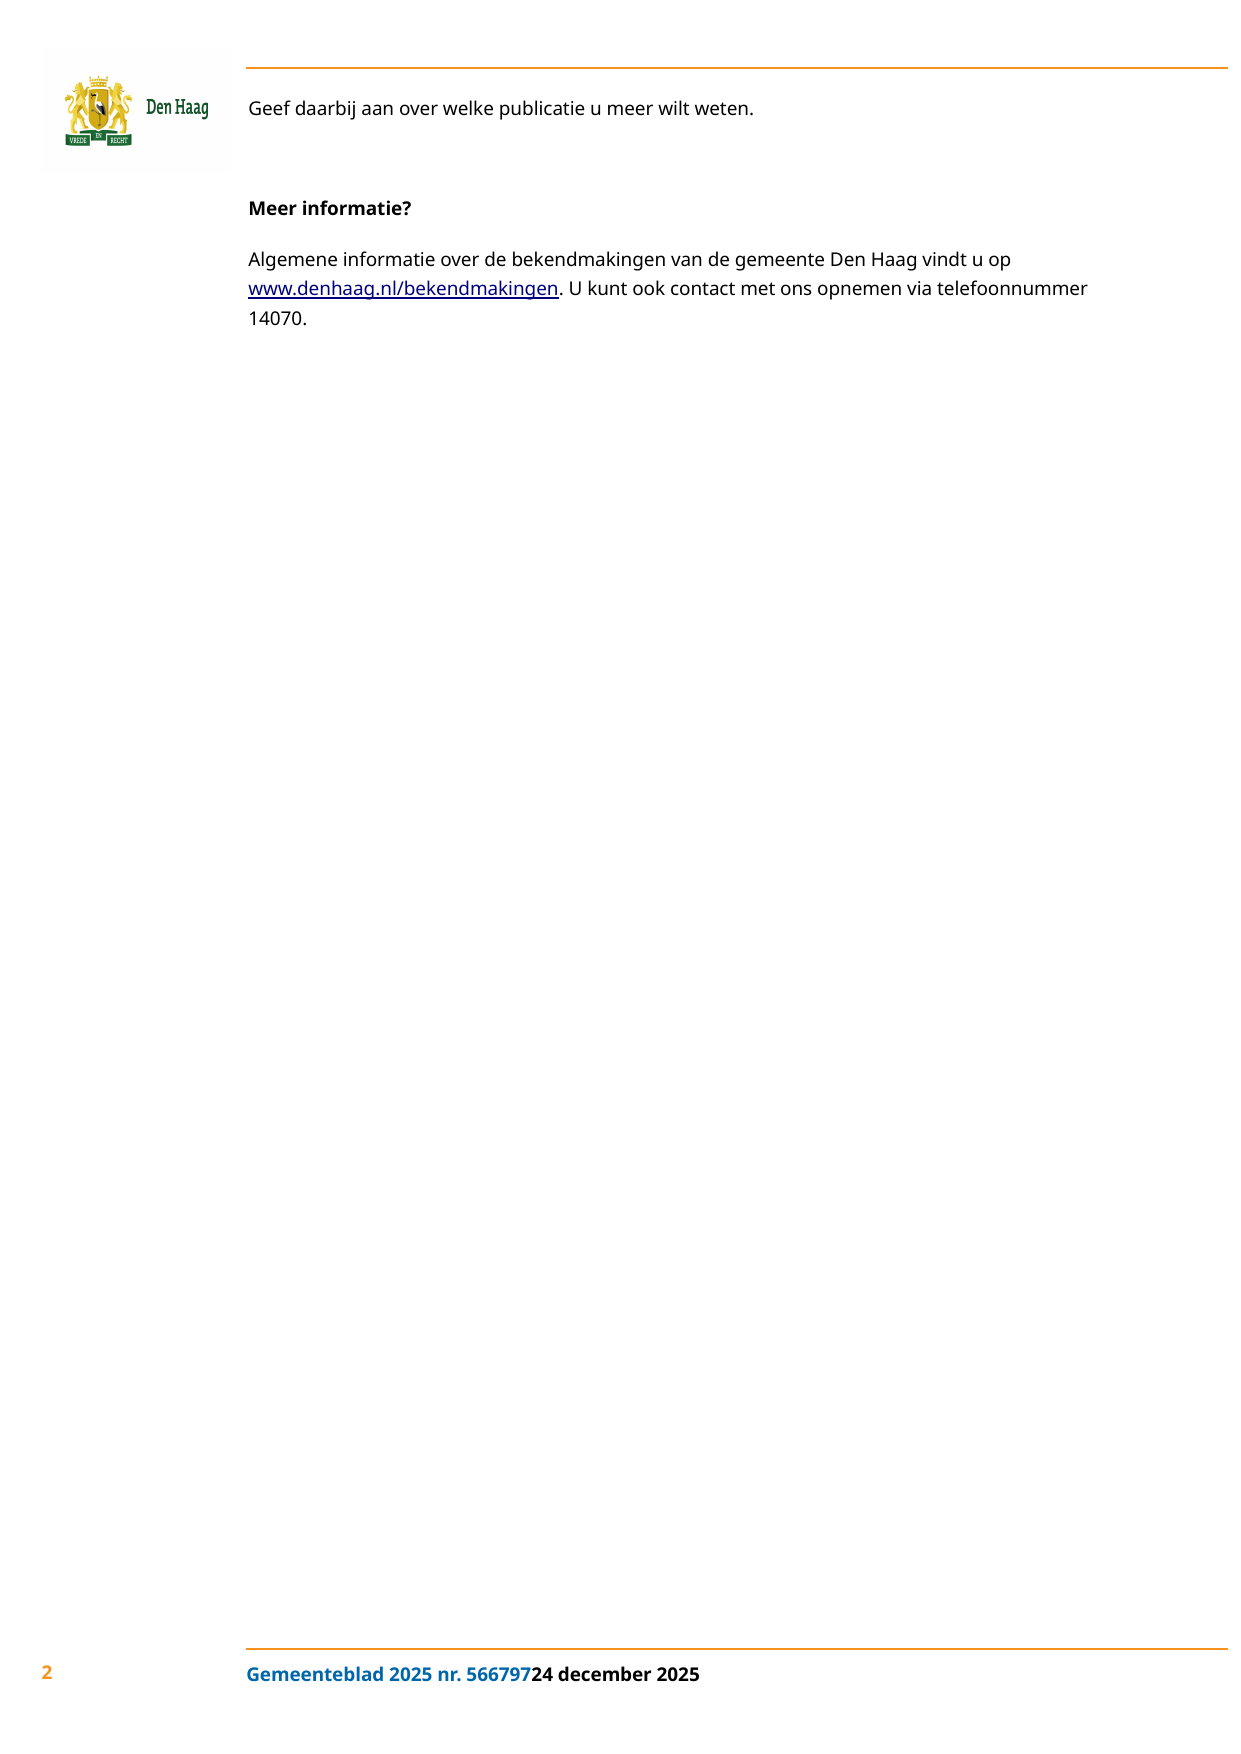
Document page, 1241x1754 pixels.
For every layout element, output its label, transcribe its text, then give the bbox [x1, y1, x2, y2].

picture [41, 47, 231, 172]
text Meer informatie? [248, 196, 1152, 221]
text Algemene informatie over de bekendmakingen van de gemeente Den Haag vindt u op www.denhaag.nl/bekendmakingen. U kunt ook contact met ons opnemen via telefoonnummer 14070. [248, 246, 1152, 331]
text Geef daarbij aan over welke publicatie u meer wilt weten. [248, 95, 1152, 121]
